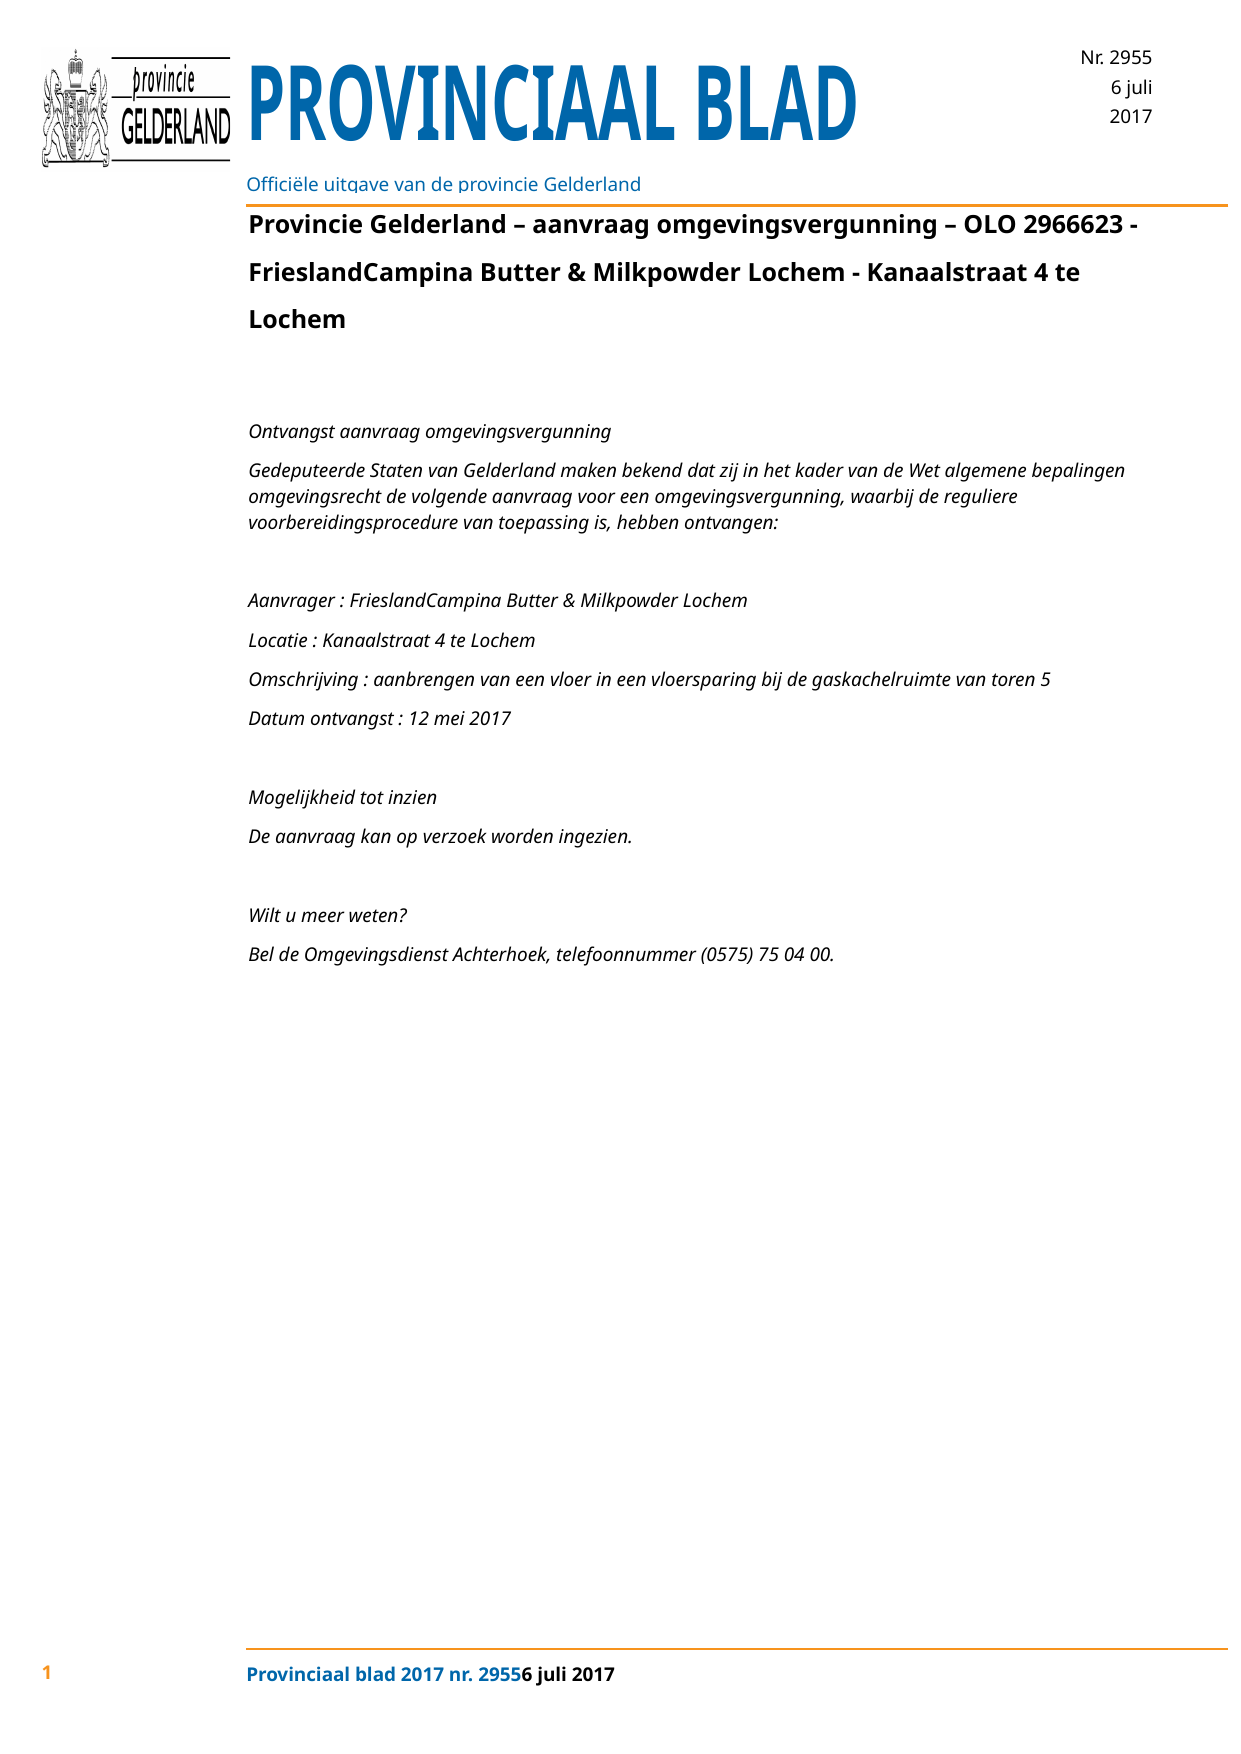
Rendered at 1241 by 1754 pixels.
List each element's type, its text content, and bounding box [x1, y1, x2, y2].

text Gedeputeerde Staten van Gelderland maken bekend dat zij in het kader van de Wet algemene bepalingen omgevingsrecht de volgende aanvraag voor een omgevingsvergunning, waarbij de reguliere voorbereidingsprocedure van toepassing is, hebben ontvangen: [248, 458, 1152, 535]
text Mogelijkheid tot inzien [248, 784, 1152, 810]
text De aanvraag kan op verzoek worden ingezien. [248, 823, 1152, 849]
text Ontvangst aanvraag omgevingsvergunning [248, 418, 1152, 444]
text Datum ontvangst : 12 mei 2017 [248, 705, 1152, 731]
text Omschrijving : aanbrengen van een vloer in een vloersparing bij de gaskachelruimte van toren 5 [248, 666, 1152, 692]
text Locatie : Kanaalstraat 4 te Lochem [248, 627, 1152, 653]
text Provincie Gelderland – aanvraag omgevingsvergunning – OLO 2966623 - FrieslandCampina Butter & Milkpowder Lochem - Kanaalstraat 4 te Lochem [248, 207, 1152, 336]
text Aanvrager : FrieslandCampina Butter & Milkpowder Lochem [248, 588, 1152, 613]
text Wilt u meer weten? [248, 902, 1152, 927]
picture [41, 47, 231, 172]
text Bel de Omgevingsdienst Achterhoek, telefoonnummer (0575) 75 04 00. [248, 941, 1152, 967]
